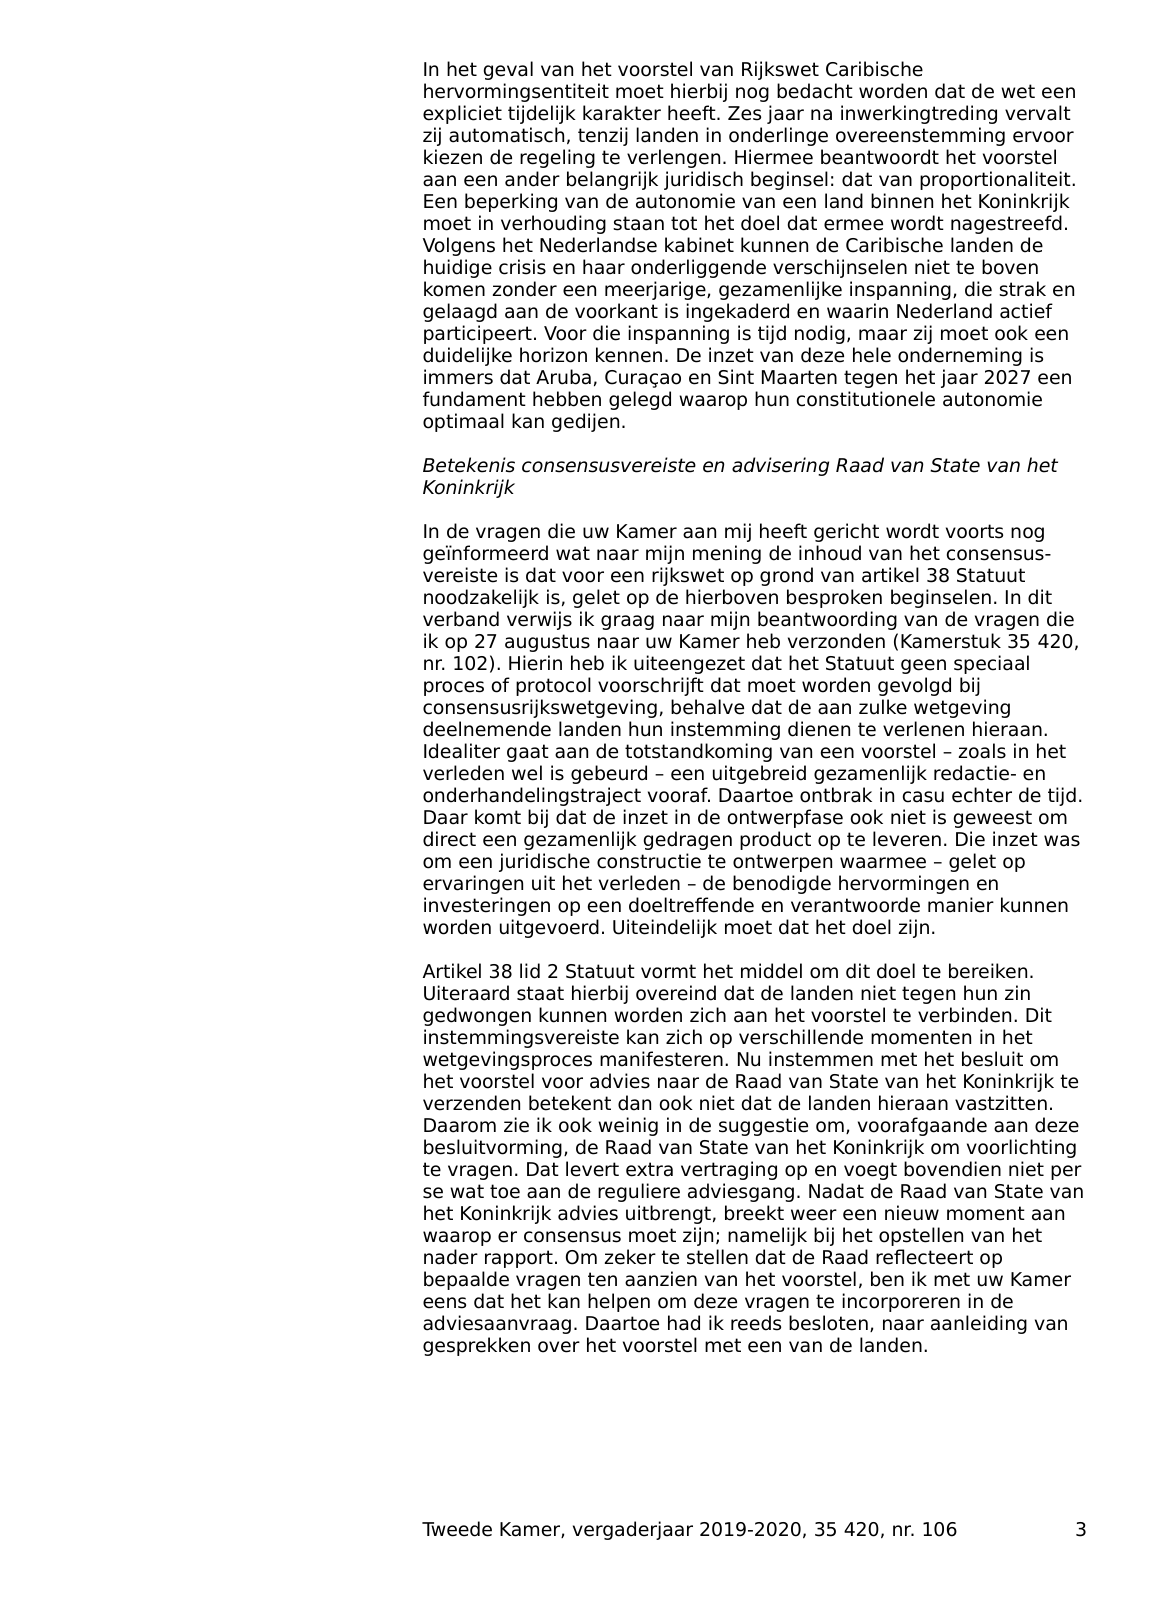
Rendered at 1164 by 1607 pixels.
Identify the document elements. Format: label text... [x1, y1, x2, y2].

text In het geval van het voorstel van Rijkswet Caribische hervormingsentiteit moet hierbij nog bedacht worden dat de wet een expliciet tijdelijk karakter heeft. Zes jaar na inwerkingtreding vervalt zij automatisch, tenzij landen in onderlinge overeenstemming ervoor kiezen de regeling te verlengen. Hiermee beantwoordt het voorstel aan een ander belangrijk juridisch beginsel: dat van proportionaliteit. Een beperking van de autonomie van een land binnen het Koninkrijk moet in verhouding staan tot het doel dat ermee wordt nagestreefd. Volgens het Nederlandse kabinet kunnen de Caribische landen de huidige crisis en haar onderliggende verschijnselen niet te boven komen zonder een meerjarige, gezamenlijke inspanning, die strak en gelaagd aan de voorkant is ingekaderd en waarin Nederland actief participeert. Voor die inspanning is tijd nodig, maar zij moet ook een duidelijke horizon kennen. De inzet van deze hele onderneming is immers dat Aruba, Curaçao en Sint Maarten tegen het jaar 2027 een fundament hebben gelegd waarop hun constitutionele autonomie optimaal kan gedijen. [422, 59, 1087, 433]
subtitle Betekenis consensusvereiste en advisering Raad van State van het Koninkrijk [422, 455, 1087, 499]
text In de vragen die uw Kamer aan mij heeft gericht wordt voorts nog geïnformeerd wat naar mijn mening de inhoud van het consensus-vereiste is dat voor een rijkswet op grond van artikel 38 Statuut noodzakelijk is, gelet op de hierboven besproken beginselen. In dit verband verwijs ik graag naar mijn beantwoording van de vragen die ik op 27 augustus naar uw Kamer heb verzonden (Kamerstuk 35 420, nr. 102). Hierin heb ik uiteengezet dat het Statuut geen speciaal proces of protocol voorschrijft dat moet worden gevolgd bij consensusrijkswetgeving, behalve dat de aan zulke wetgeving deelnemende landen hun instemming dienen te verlenen hieraan. Idealiter gaat aan de totstandkoming van een voorstel – zoals in het verleden wel is gebeurd – een uitgebreid gezamenlijk redactie- en onderhandelingstraject vooraf. Daartoe ontbrak in casu echter de tijd. Daar komt bij dat de inzet in de ontwerpfase ook niet is geweest om direct een gezamenlijk gedragen product op te leveren. Die inzet was om een juridische constructie te ontwerpen waarmee – gelet op ervaringen uit het verleden – de benodigde hervormingen en investeringen op een doeltreffende en verantwoorde manier kunnen worden uitgevoerd. Uiteindelijk moet dat het doel zijn. [422, 521, 1087, 939]
text Artikel 38 lid 2 Statuut vormt het middel om dit doel te bereiken. Uiteraard staat hierbij overeind dat de landen niet tegen hun zin gedwongen kunnen worden zich aan het voorstel te verbinden. Dit instemmingsvereiste kan zich op verschillende momenten in het wetgevingsproces manifesteren. Nu instemmen met het besluit om het voorstel voor advies naar de Raad van State van het Koninkrijk te verzenden betekent dan ook niet dat de landen hieraan vastzitten. Daarom zie ik ook weinig in de suggestie om, voorafgaande aan deze besluitvorming, de Raad van State van het Koninkrijk om voorlichting te vragen. Dat levert extra vertraging op en voegt bovendien niet per se wat toe aan de reguliere adviesgang. Nadat de Raad van State van het Koninkrijk advies uitbrengt, breekt weer een nieuw moment aan waarop er consensus moet zijn; namelijk bij het opstellen van het nader rapport. Om zeker te stellen dat de Raad reflecteert op bepaalde vragen ten aanzien van het voorstel, ben ik met uw Kamer eens dat het kan helpen om deze vragen te incorporeren in de adviesaanvraag. Daartoe had ik reeds besloten, naar aanleiding van gesprekken over het voorstel met een van de landen. [422, 961, 1087, 1356]
